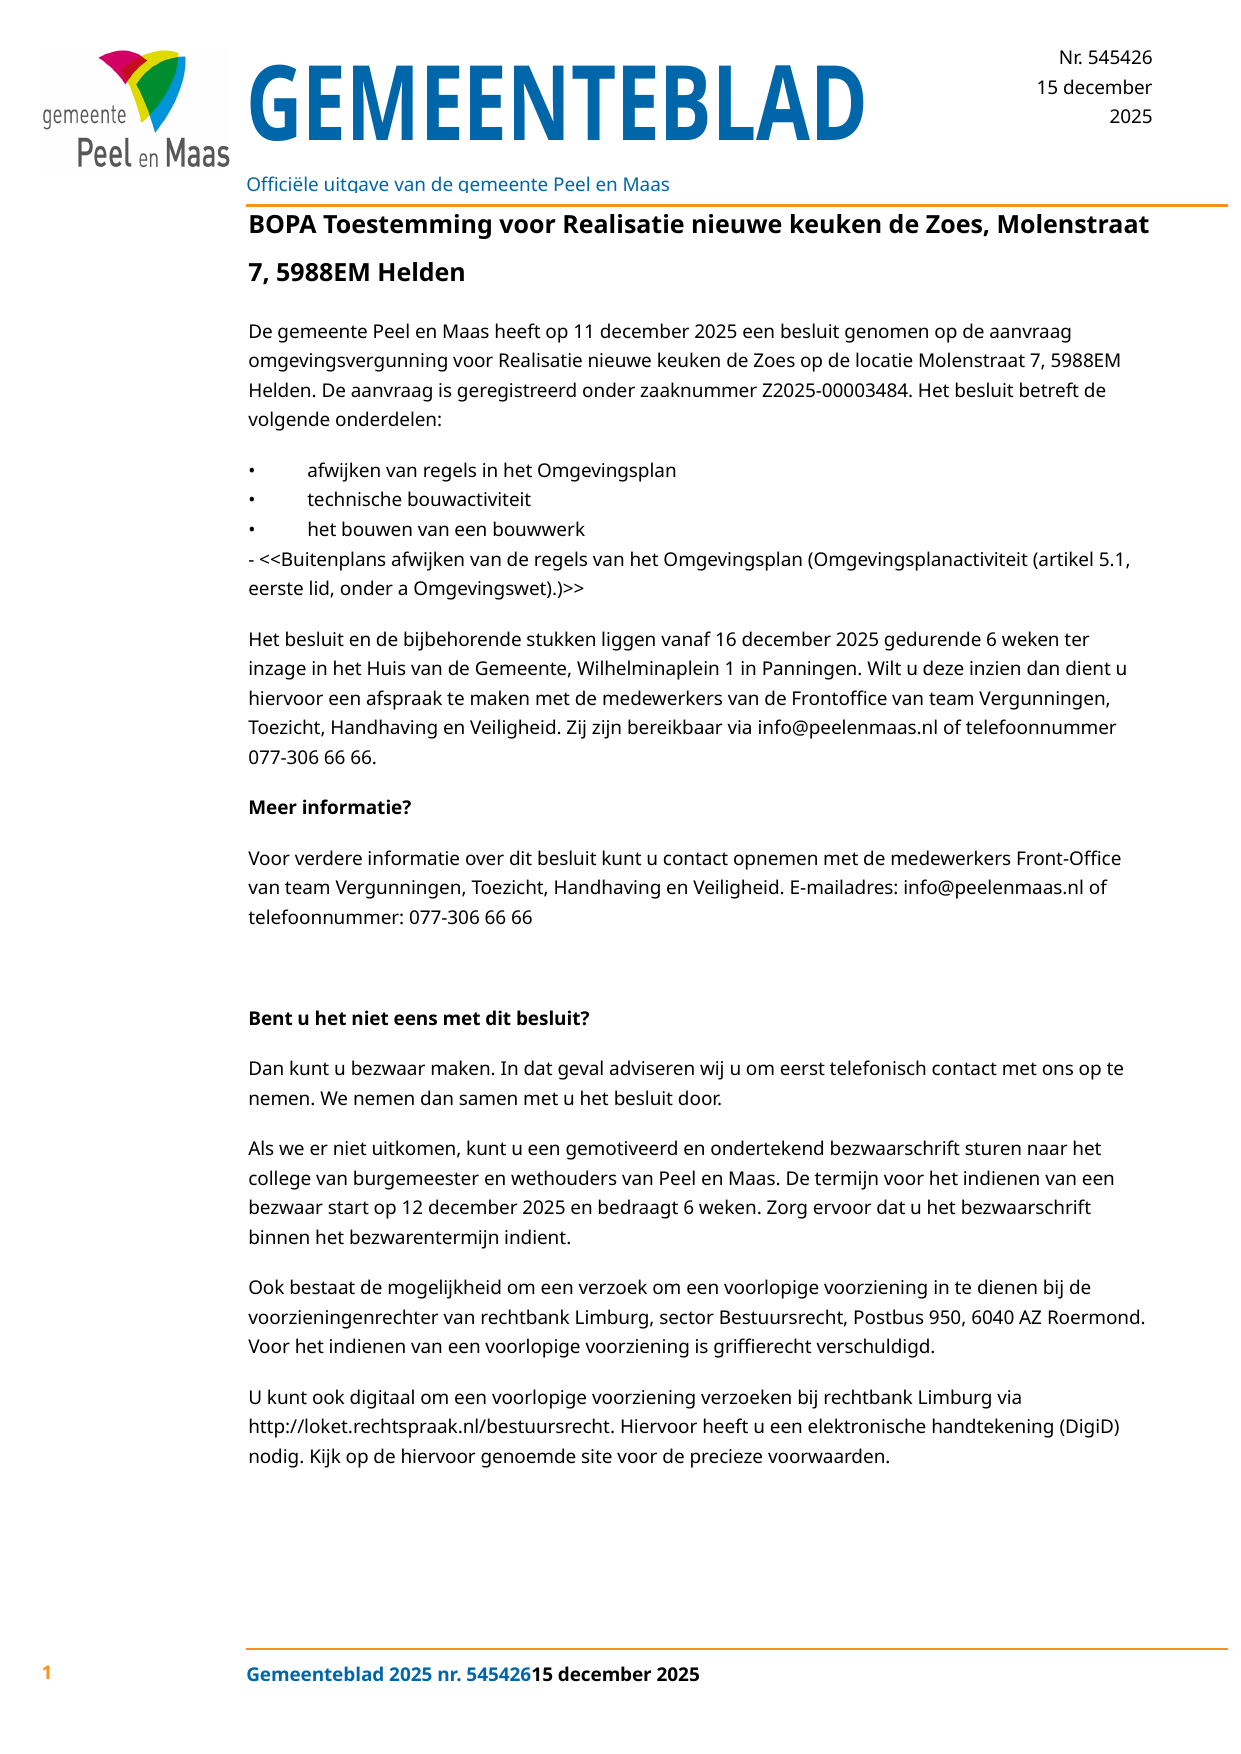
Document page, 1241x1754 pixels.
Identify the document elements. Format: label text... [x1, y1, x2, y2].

text De gemeente Peel en Maas heeft op 11 december 2025 een besluit genomen op de aanvraag omgevingsvergunning voor Realisatie nieuwe keuken de Zoes op de locatie Molenstraat 7, 5988EM Helden. De aanvraag is geregistreerd onder zaaknummer Z2025-00003484. Het besluit betreft de volgende onderdelen: [248, 318, 1152, 432]
text Voor verdere informatie over dit besluit kunt u contact opnemen met de medewerkers Front-Office van team Vergunningen, Toezicht, Handhaving en Veiligheid. E-mailadres: info@peelenmaas.nl of telefoonnummer: 077-306 66 66 [248, 845, 1152, 930]
text Dan kunt u bezwaar maken. In dat geval adviseren wij u om eerst telefonisch contact met ons op te nemen. We nemen dan samen met u het besluit door. [248, 1055, 1152, 1111]
list technische bouwactiviteit [248, 487, 1152, 512]
text Meer informatie? [248, 794, 1152, 820]
list afwijken van regels in het Omgevingsplan [248, 457, 1152, 483]
text Het besluit en de bijbehorende stukken liggen vanaf 16 december 2025 gedurende 6 weken ter inzage in het Huis van de Gemeente, Wilhelminaplein 1 in Panningen. Wilt u deze inzien dan dient u hiervoor een afspraak te maken met de medewerkers van de Frontoffice van team Vergunningen, Toezicht, Handhaving en Veiligheid. Zij zijn bereikbaar via info@peelenmaas.nl of telefoonnummer 077-306 66 66. [248, 626, 1152, 770]
text - <<Buitenplans afwijken van de regels van het Omgevingsplan (Omgevingsplanactiviteit (artikel 5.1, eerste lid, onder a Omgevingswet).)>> [248, 546, 1152, 601]
text BOPA Toestemming voor Realisatie nieuwe keuken de Zoes, Molenstraat 7, 5988EM Helden [248, 207, 1152, 288]
text Ook bestaat de mogelijkheid om een verzoek om een voorlopige voorziening in te dienen bij de voorzieningenrechter van rechtbank Limburg, sector Bestuursrecht, Postbus 950, 6040 AZ Roermond. Voor het indienen van een voorlopige voorziening is griffierecht verschuldigd. [248, 1274, 1152, 1359]
text Als we er niet uitkomen, kunt u een gemotiveerd en ondertekend bezwaarschrift sturen naar het college van burgemeester en wethouders van Peel en Maas. De termijn voor het indienen van een bezwaar start op 12 december 2025 en bedraagt 6 weken. Zorg ervoor dat u het bezwaarschrift binnen het bezwarentermijn indient. [248, 1135, 1152, 1250]
picture [41, 47, 231, 172]
list het bouwen van een bouwwerk [248, 516, 1152, 542]
text Bent u het niet eens met dit besluit? [248, 1005, 1152, 1031]
text U kunt ook digitaal om een voorlopige voorziening verzoeken bij rechtbank Limburg via http://loket.rechtspraak.nl/bestuursrecht. Hiervoor heeft u een elektronische handtekening (DigiD) nodig. Kijk op de hiervoor genoemde site voor de precieze voorwaarden. [248, 1384, 1152, 1469]
